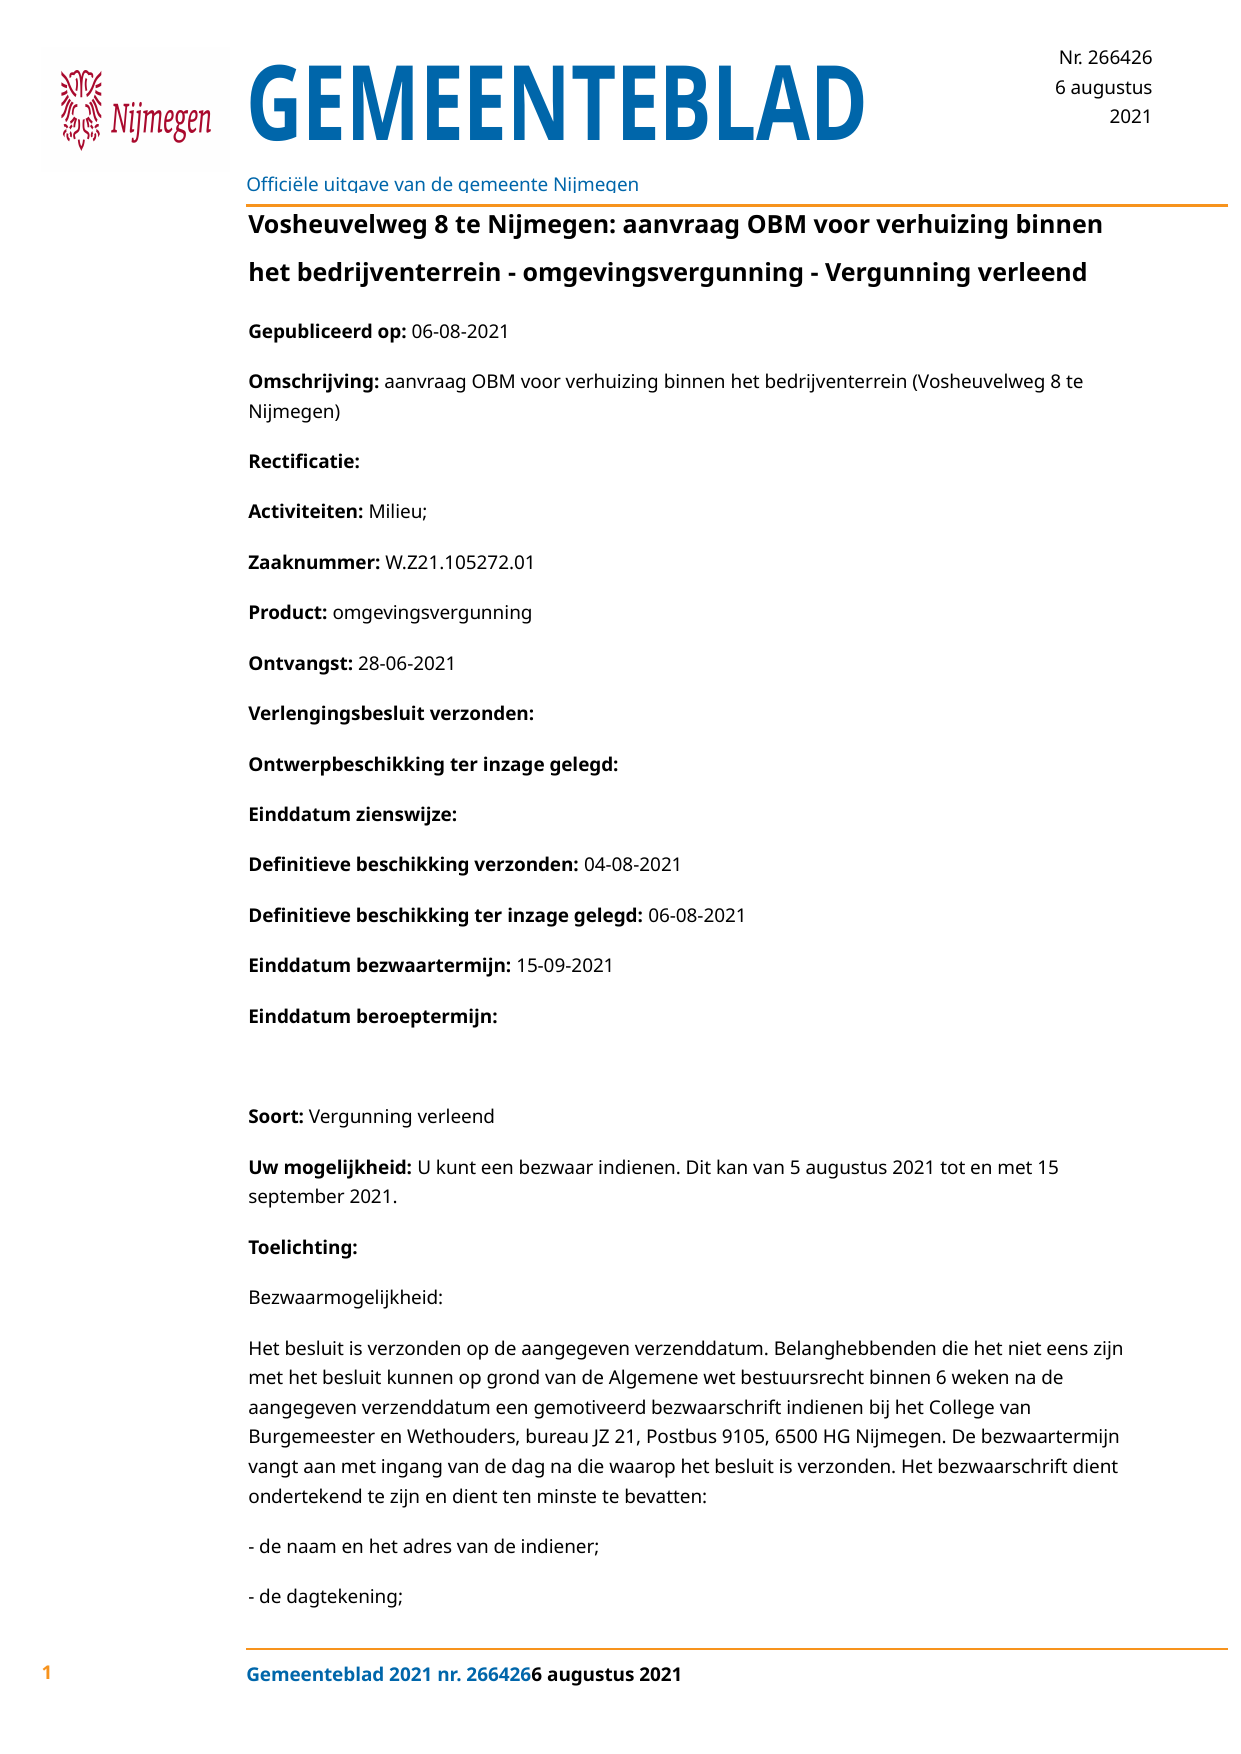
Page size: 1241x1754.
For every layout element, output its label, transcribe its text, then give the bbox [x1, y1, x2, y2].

text Product: omgevingsvergunning [248, 599, 1152, 625]
text Soort: Vergunning verleend [248, 1104, 1152, 1129]
text Bezwaarmogelijkheid: [248, 1284, 1152, 1310]
text Vosheuvelweg 8 te Nijmegen: aanvraag OBM voor verhuizing binnen het bedrijventerrein - omgevingsvergunning - Vergunning verleend [248, 207, 1152, 288]
text Definitieve beschikking ter inzage gelegd: 06-08-2021 [248, 902, 1152, 928]
text - de naam en het adres van de indiener; [248, 1533, 1152, 1559]
text Ontvangst: 28-06-2021 [248, 650, 1152, 676]
text Ontwerpbeschikking ter inzage gelegd: [248, 751, 1152, 777]
text Uw mogelijkheid: U kunt een bezwaar indienen. Dit kan van 5 augustus 2021 tot en met 15 september 2021. [248, 1154, 1152, 1209]
text Het besluit is verzonden op de aangegeven verzenddatum. Belanghebbenden die het niet eens zijn met het besluit kunnen op grond van de Algemene wet bestuursrecht binnen 6 weken na de aangegeven verzenddatum een gemotiveerd bezwaarschrift indienen bij het College van Burgemeester en Wethouders, bureau JZ 21, Postbus 9105, 6500 HG Nijmegen. De bezwaartermijn vangt aan met ingang van de dag na die waarop het besluit is verzonden. Het bezwaarschrift dient ondertekend te zijn en dient ten minste te bevatten: [248, 1335, 1152, 1509]
text Verlengingsbesluit verzonden: [248, 700, 1152, 726]
text - de dagtekening; [248, 1584, 1152, 1609]
text Activiteiten: Milieu; [248, 499, 1152, 524]
text Einddatum bezwaartermijn: 15-09-2021 [248, 952, 1152, 978]
text Rectificatie: [248, 448, 1152, 474]
text Einddatum zienswijze: [248, 801, 1152, 827]
text Einddatum beroeptermijn: [248, 1003, 1152, 1029]
text Gepubliceerd op: 06-08-2021 [248, 318, 1152, 344]
text Omschrijving: aanvraag OBM voor verhuizing binnen het bedrijventerrein (Vosheuvelweg 8 te Nijmegen) [248, 368, 1152, 424]
text Toelichting: [248, 1234, 1152, 1260]
text Definitieve beschikking verzonden: 04-08-2021 [248, 852, 1152, 877]
picture [41, 47, 231, 172]
text Zaaknummer: W.Z21.105272.01 [248, 549, 1152, 575]
